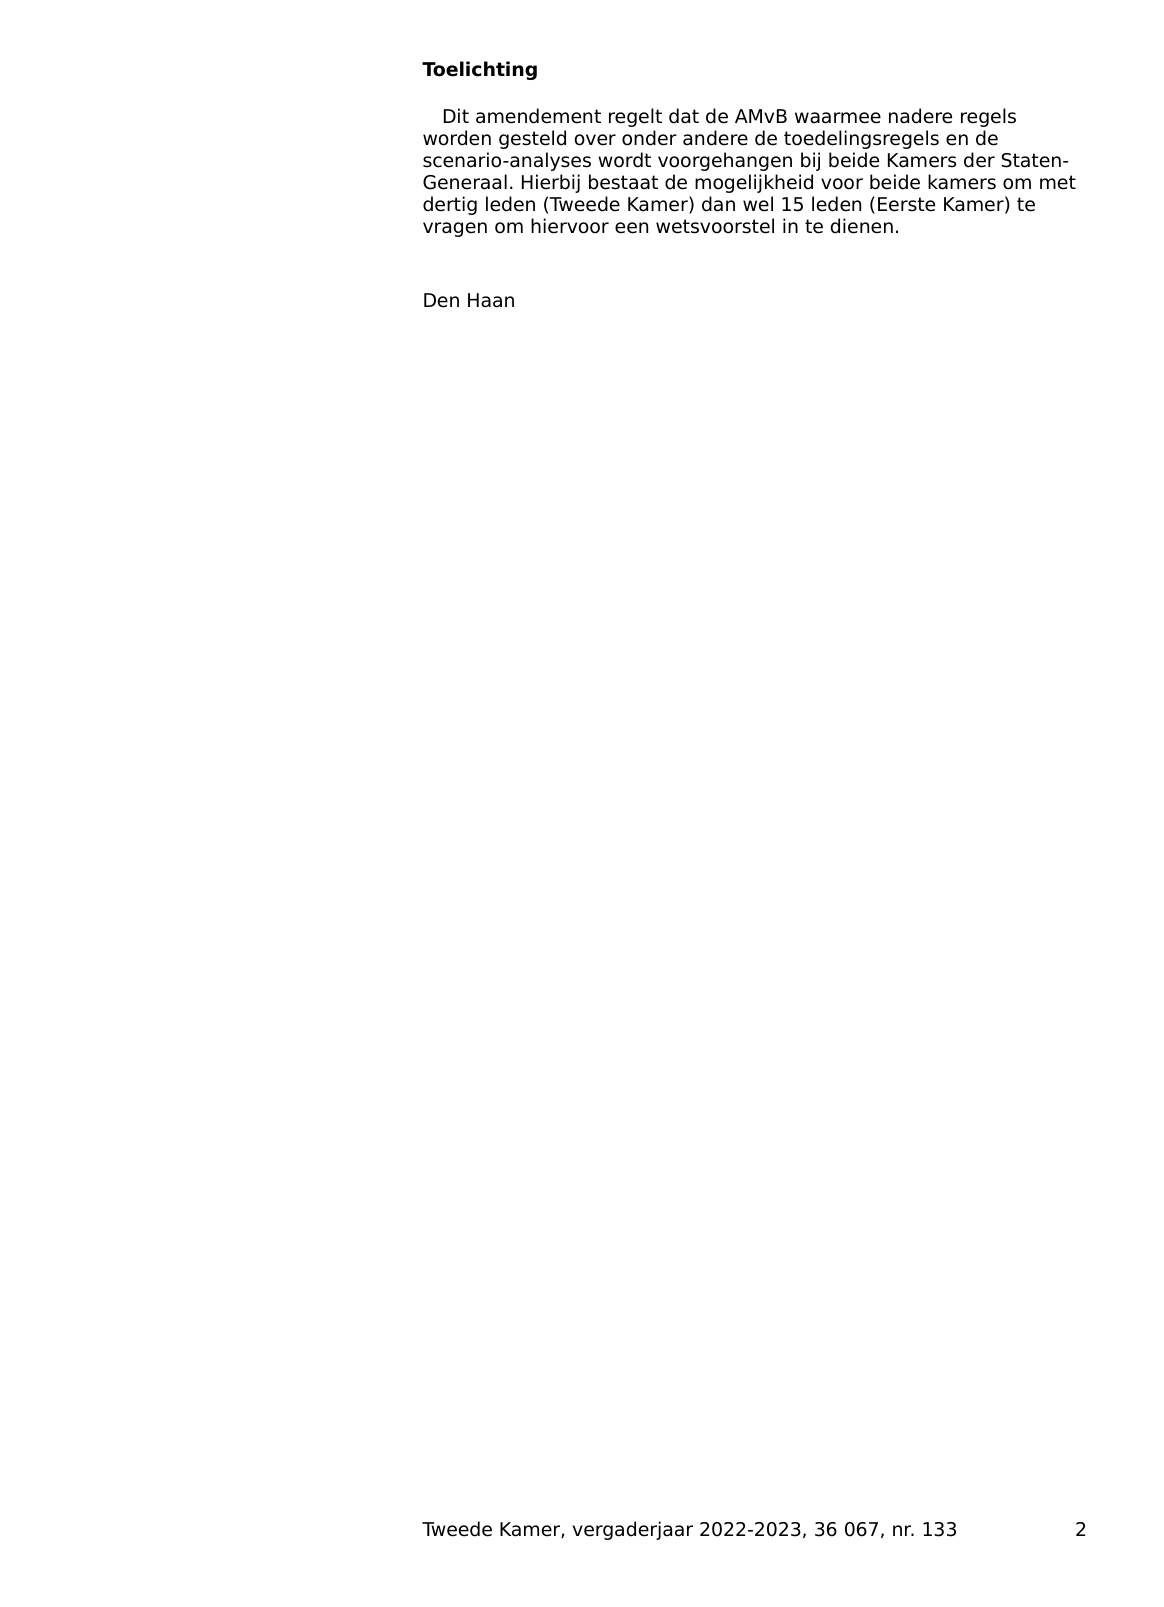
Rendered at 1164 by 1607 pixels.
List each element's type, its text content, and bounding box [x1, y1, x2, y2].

text Den Haan [422, 268, 1087, 312]
subtitle Toelichting [422, 59, 1087, 81]
text Dit amendement regelt dat de AMvB waarmee nadere regels worden gesteld over onder andere de toedelingsregels en de scenario-analyses wordt voorgehangen bij beide Kamers der Staten-Generaal. Hierbij bestaat de mogelijkheid voor beide kamers om met dertig leden (Tweede Kamer) dan wel 15 leden (Eerste Kamer) te vragen om hiervoor een wetsvoorstel in te dienen. [422, 106, 1087, 238]
